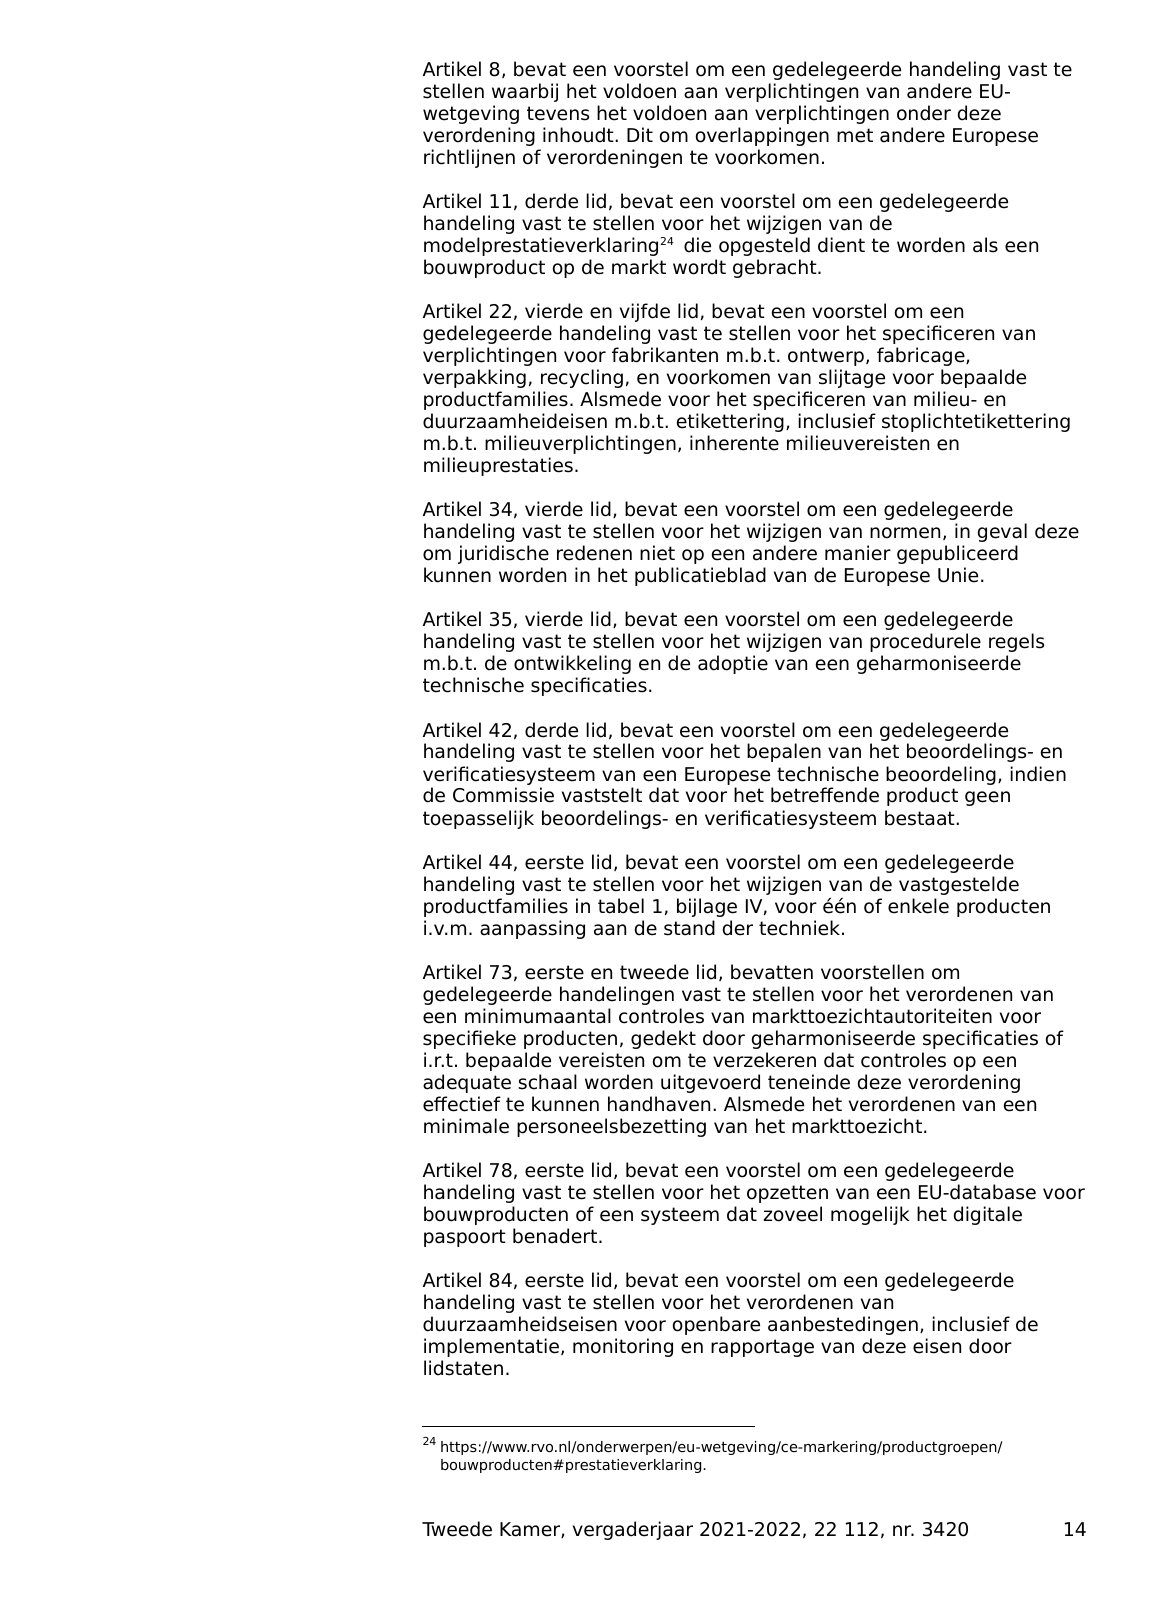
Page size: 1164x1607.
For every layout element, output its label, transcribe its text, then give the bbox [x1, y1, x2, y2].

text Artikel 22, vierde en vijfde lid, bevat een voorstel om een gedelegeerde handeling vast te stellen voor het specificeren van verplichtingen voor fabrikanten m.b.t. ontwerp, fabricage, verpakking, recycling, en voorkomen van slijtage voor bepaalde productfamilies. Alsmede voor het specificeren van milieu- en duurzaamheideisen m.b.t. etikettering, inclusief stoplichtetikettering m.b.t. milieuverplichtingen, inherente milieuvereisten en milieuprestaties. [422, 301, 1087, 477]
text Artikel 84, eerste lid, bevat een voorstel om een gedelegeerde handeling vast te stellen voor het verordenen van duurzaamheidseisen voor openbare aanbestedingen, inclusief de implementatie, monitoring en rapportage van deze eisen door lidstaten. [422, 1270, 1087, 1380]
text Artikel 11, derde lid, bevat een voorstel om een gedelegeerde handeling vast te stellen voor het wijzigen van de modelprestatieverklaring die opgesteld dient te worden als een bouwproduct op de markt wordt gebracht. [422, 191, 1087, 279]
text Artikel 78, eerste lid, bevat een voorstel om een gedelegeerde handeling vast te stellen voor het opzetten van een EU-database voor bouwproducten of een systeem dat zoveel mogelijk het digitale paspoort benadert. [422, 1160, 1087, 1248]
text Artikel 8, bevat een voorstel om een gedelegeerde handeling vast te stellen waarbij het voldoen aan verplichtingen van andere EU-wetgeving tevens het voldoen aan verplichtingen onder deze verordening inhoudt. Dit om overlappingen met andere Europese richtlijnen of verordeningen te voorkomen. [422, 59, 1087, 169]
text Artikel 73, eerste en tweede lid, bevatten voorstellen om gedelegeerde handelingen vast te stellen voor het verordenen van een minimumaantal controles van markttoezichtautoriteiten voor specifieke producten, gedekt door geharmoniseerde specificaties of i.r.t. bepaalde vereisten om te verzekeren dat controles op een adequate schaal worden uitgevoerd teneinde deze verordening effectief te kunnen handhaven. Alsmede het verordenen van een minimale personeelsbezetting van het markttoezicht. [422, 962, 1087, 1137]
text Artikel 34, vierde lid, bevat een voorstel om een gedelegeerde handeling vast te stellen voor het wijzigen van normen, in geval deze om juridische redenen niet op een andere manier gepubliceerd kunnen worden in het publicatieblad van de Europese Unie. [422, 499, 1087, 587]
text Artikel 44, eerste lid, bevat een voorstel om een gedelegeerde handeling vast te stellen voor het wijzigen van de vastgestelde productfamilies in tabel 1, bijlage IV, voor één of enkele producten i.v.m. aanpassing aan de stand der techniek. [422, 852, 1087, 939]
text Artikel 42, derde lid, bevat een voorstel om een gedelegeerde handeling vast te stellen voor het bepalen van het beoordelings- en verificatiesysteem van een Europese technische beoordeling, indien de Commissie vaststelt dat voor het betreffende product geen toepasselijk beoordelings- en verificatiesysteem bestaat. [422, 719, 1087, 829]
text Artikel 35, vierde lid, bevat een voorstel om een gedelegeerde handeling vast te stellen voor het wijzigen van procedurele regels m.b.t. de ontwikkeling en de adoptie van een geharmoniseerde technische specificaties. [422, 609, 1087, 697]
text https://www.rvo.nl/onderwerpen/eu-wetgeving/ce-markering/productgroepen/bouwproducten#prestatieverklaring. [422, 1435, 1087, 1474]
